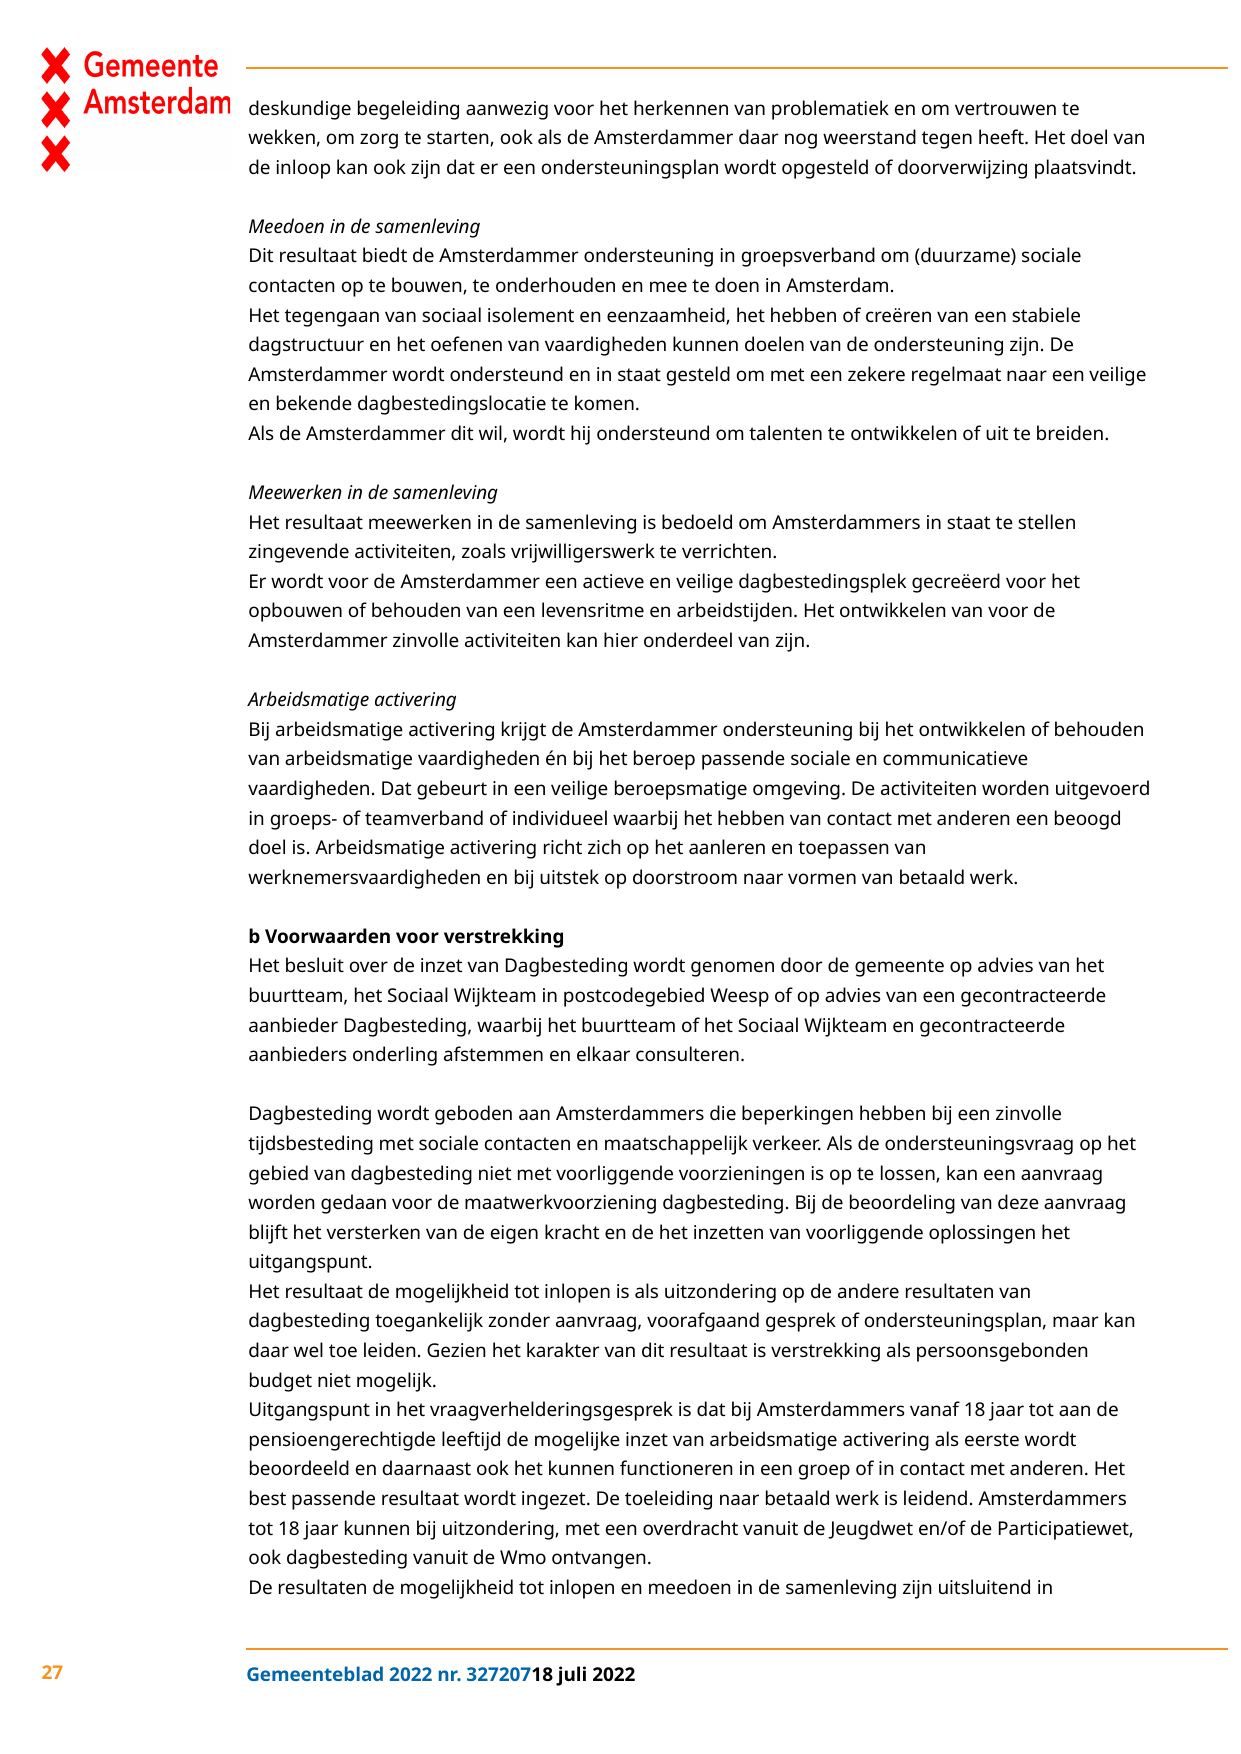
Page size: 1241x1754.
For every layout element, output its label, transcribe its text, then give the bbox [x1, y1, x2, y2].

text Het besluit over de inzet van Dagbesteding wordt genomen door de gemeente op advies van het buurtteam, het Sociaal Wijkteam in postcodegebied Weesp of op advies van een gecontracteerde aanbieder Dagbesteding, waarbij het buurtteam of het Sociaal Wijkteam en gecontracteerde aanbieders onderling afstemmen en elkaar consulteren. [248, 953, 1152, 1067]
text Arbeidsmatige activering [248, 686, 1152, 712]
text De resultaten de mogelijkheid tot inlopen en meedoen in de samenleving zijn uitsluitend in [248, 1574, 1152, 1600]
text Meedoen in de samenleving [248, 213, 1152, 239]
text Het tegengaan van sociaal isolement en eenzaamheid, het hebben of creëren van een stabiele dagstructuur en het oefenen van vaardigheden kunnen doelen van de ondersteuning zijn. De Amsterdammer wordt ondersteund en in staat gesteld om met een zekere regelmaat naar een veilige en bekende dagbestedingslocatie te komen. [248, 302, 1152, 416]
text Uitgangspunt in het vraagverhelderingsgesprek is dat bij Amsterdammers vanaf 18 jaar tot aan de pensioengerechtigde leeftijd de mogelijke inzet van arbeidsmatige activering als eerste wordt beoordeeld en daarnaast ook het kunnen functioneren in een groep of in contact met anderen. Het best passende resultaat wordt ingezet. De toeleiding naar betaald werk is leidend. Amsterdammers tot 18 jaar kunnen bij uitzondering, met een overdracht vanuit de Jeugdwet en/of de Participatiewet, ook dagbesteding vanuit de Wmo ontvangen. [248, 1396, 1152, 1570]
text Dit resultaat biedt de Amsterdammer ondersteuning in groepsverband om (duurzame) sociale contacten op te bouwen, te onderhouden en mee te doen in Amsterdam. [248, 243, 1152, 298]
text Als de Amsterdammer dit wil, wordt hij ondersteund om talenten te ontwikkelen of uit te breiden. [248, 420, 1152, 446]
text Het resultaat meewerken in de samenleving is bedoeld om Amsterdammers in staat te stellen zingevende activiteiten, zoals vrijwilligerswerk te verrichten. [248, 509, 1152, 564]
text b Voorwaarden voor verstrekking [248, 923, 1152, 949]
text deskundige begeleiding aanwezig voor het herkennen van problematiek en om vertrouwen te wekken, om zorg te starten, ook als de Amsterdammer daar nog weerstand tegen heeft. Het doel van de inloop kan ook zijn dat er een ondersteuningsplan wordt opgesteld of doorverwijzing plaatsvindt. [248, 95, 1152, 180]
text Bij arbeidsmatige activering krijgt de Amsterdammer ondersteuning bij het ontwikkelen of behouden van arbeidsmatige vaardigheden én bij het beroep passende sociale en communicatieve vaardigheden. Dat gebeurt in een veilige beroepsmatige omgeving. De activiteiten worden uitgevoerd in groeps- of teamverband of individueel waarbij het hebben van contact met anderen een beoogd doel is. Arbeidsmatige activering richt zich op het aanleren en toepassen van werknemersvaardigheden en bij uitstek op doorstroom naar vormen van betaald werk. [248, 716, 1152, 890]
picture [41, 47, 231, 172]
text Meewerken in de samenleving [248, 479, 1152, 505]
text Het resultaat de mogelijkheid tot inlopen is als uitzondering op de andere resultaten van dagbesteding toegankelijk zonder aanvraag, voorafgaand gesprek of ondersteuningsplan, maar kan daar wel toe leiden. Gezien het karakter van dit resultaat is verstrekking als persoonsgebonden budget niet mogelijk. [248, 1278, 1152, 1393]
text Er wordt voor de Amsterdammer een actieve en veilige dagbestedingsplek gecreëerd voor het opbouwen of behouden van een levensritme en arbeidstijden. Het ontwikkelen van voor de Amsterdammer zinvolle activiteiten kan hier onderdeel van zijn. [248, 568, 1152, 653]
text Dagbesteding wordt geboden aan Amsterdammers die beperkingen hebben bij een zinvolle tijdsbesteding met sociale contacten en maatschappelijk verkeer. Als de ondersteuningsvraag op het gebied van dagbesteding niet met voorliggende voorzieningen is op te lossen, kan een aanvraag worden gedaan voor de maatwerkvoorziening dagbesteding. Bij de beoordeling van deze aanvraag blijft het versterken van de eigen kracht en de het inzetten van voorliggende oplossingen het uitgangspunt. [248, 1101, 1152, 1274]
